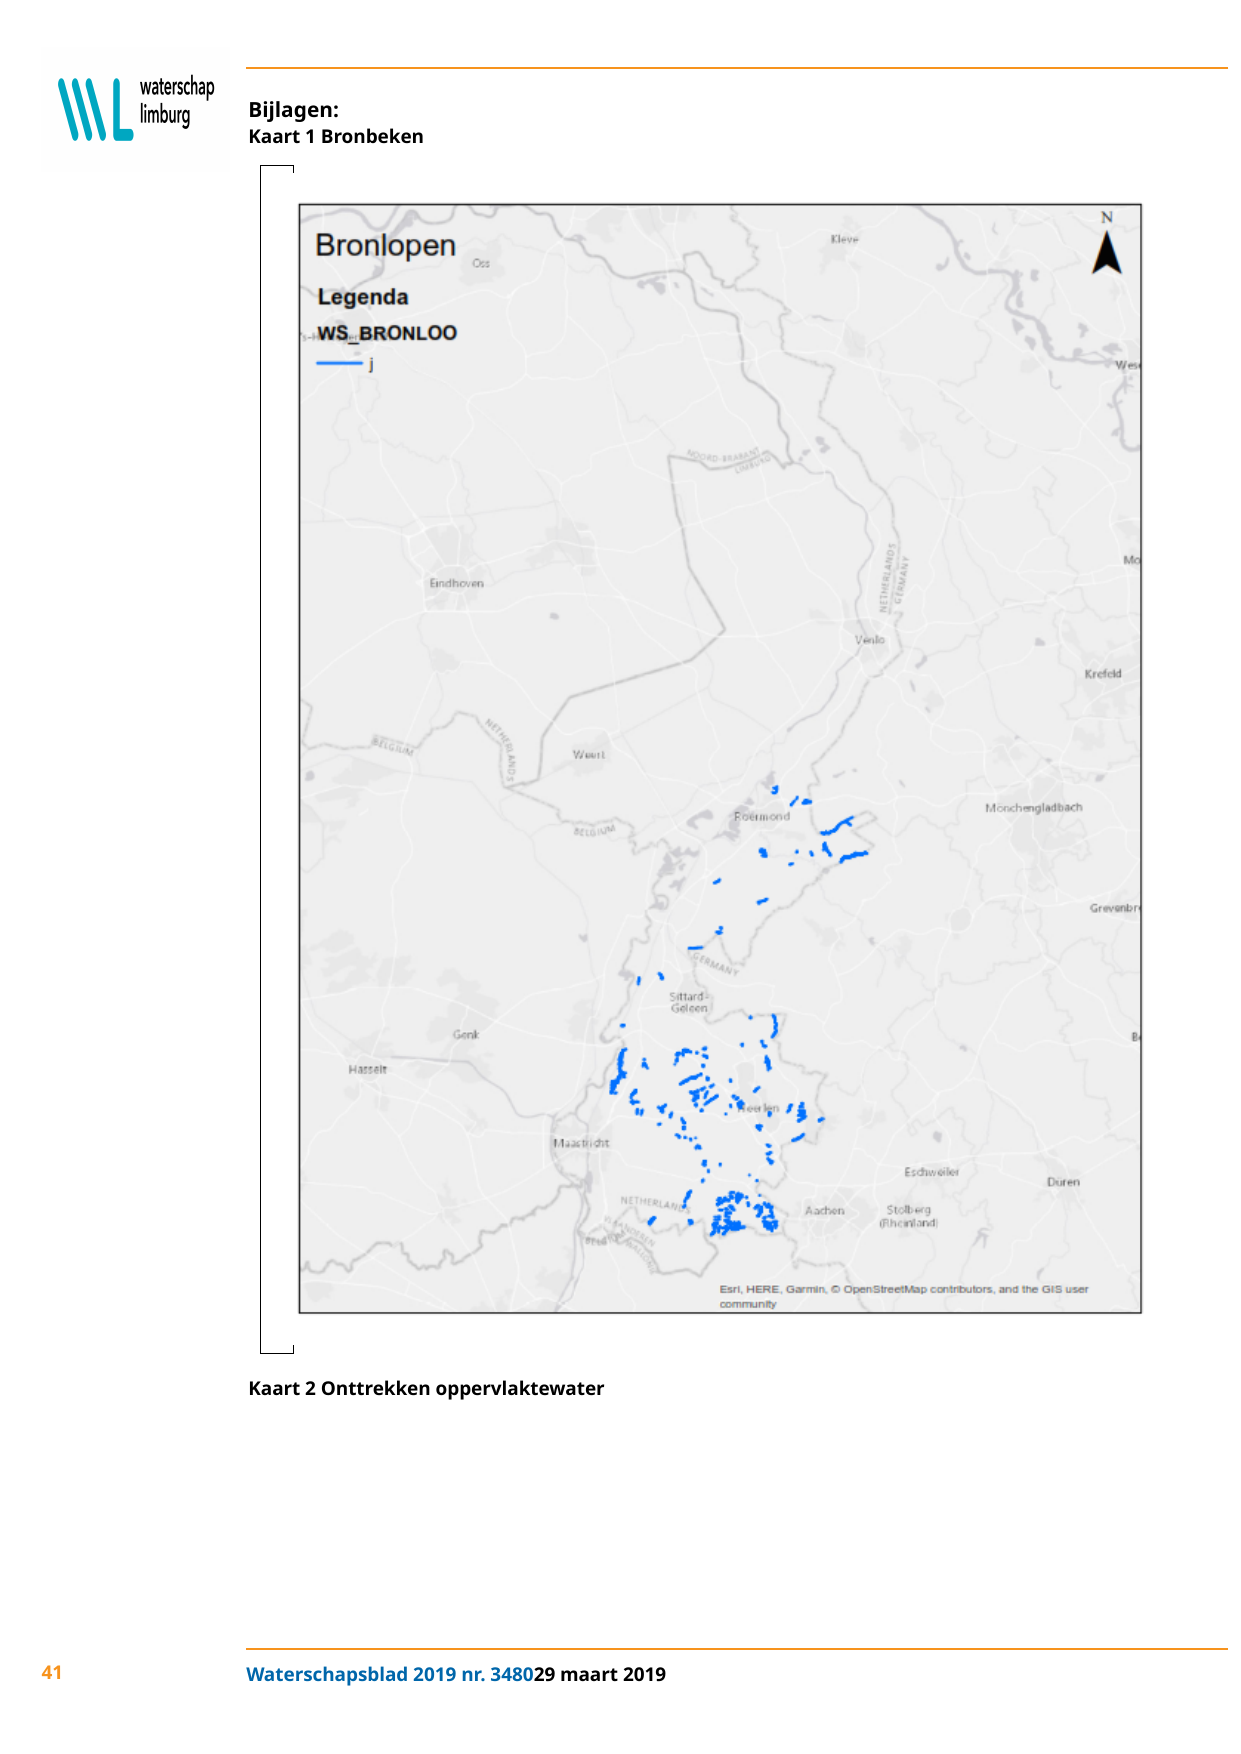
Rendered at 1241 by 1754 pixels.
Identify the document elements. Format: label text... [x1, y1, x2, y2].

picture [41, 47, 231, 172]
text Kaart 2 Onttrekken oppervlaktewater [248, 1375, 1152, 1400]
text Bijlagen: [248, 95, 1152, 123]
text Kaart 1 Bronbeken [248, 123, 1152, 149]
picture [268, 173, 1173, 1345]
